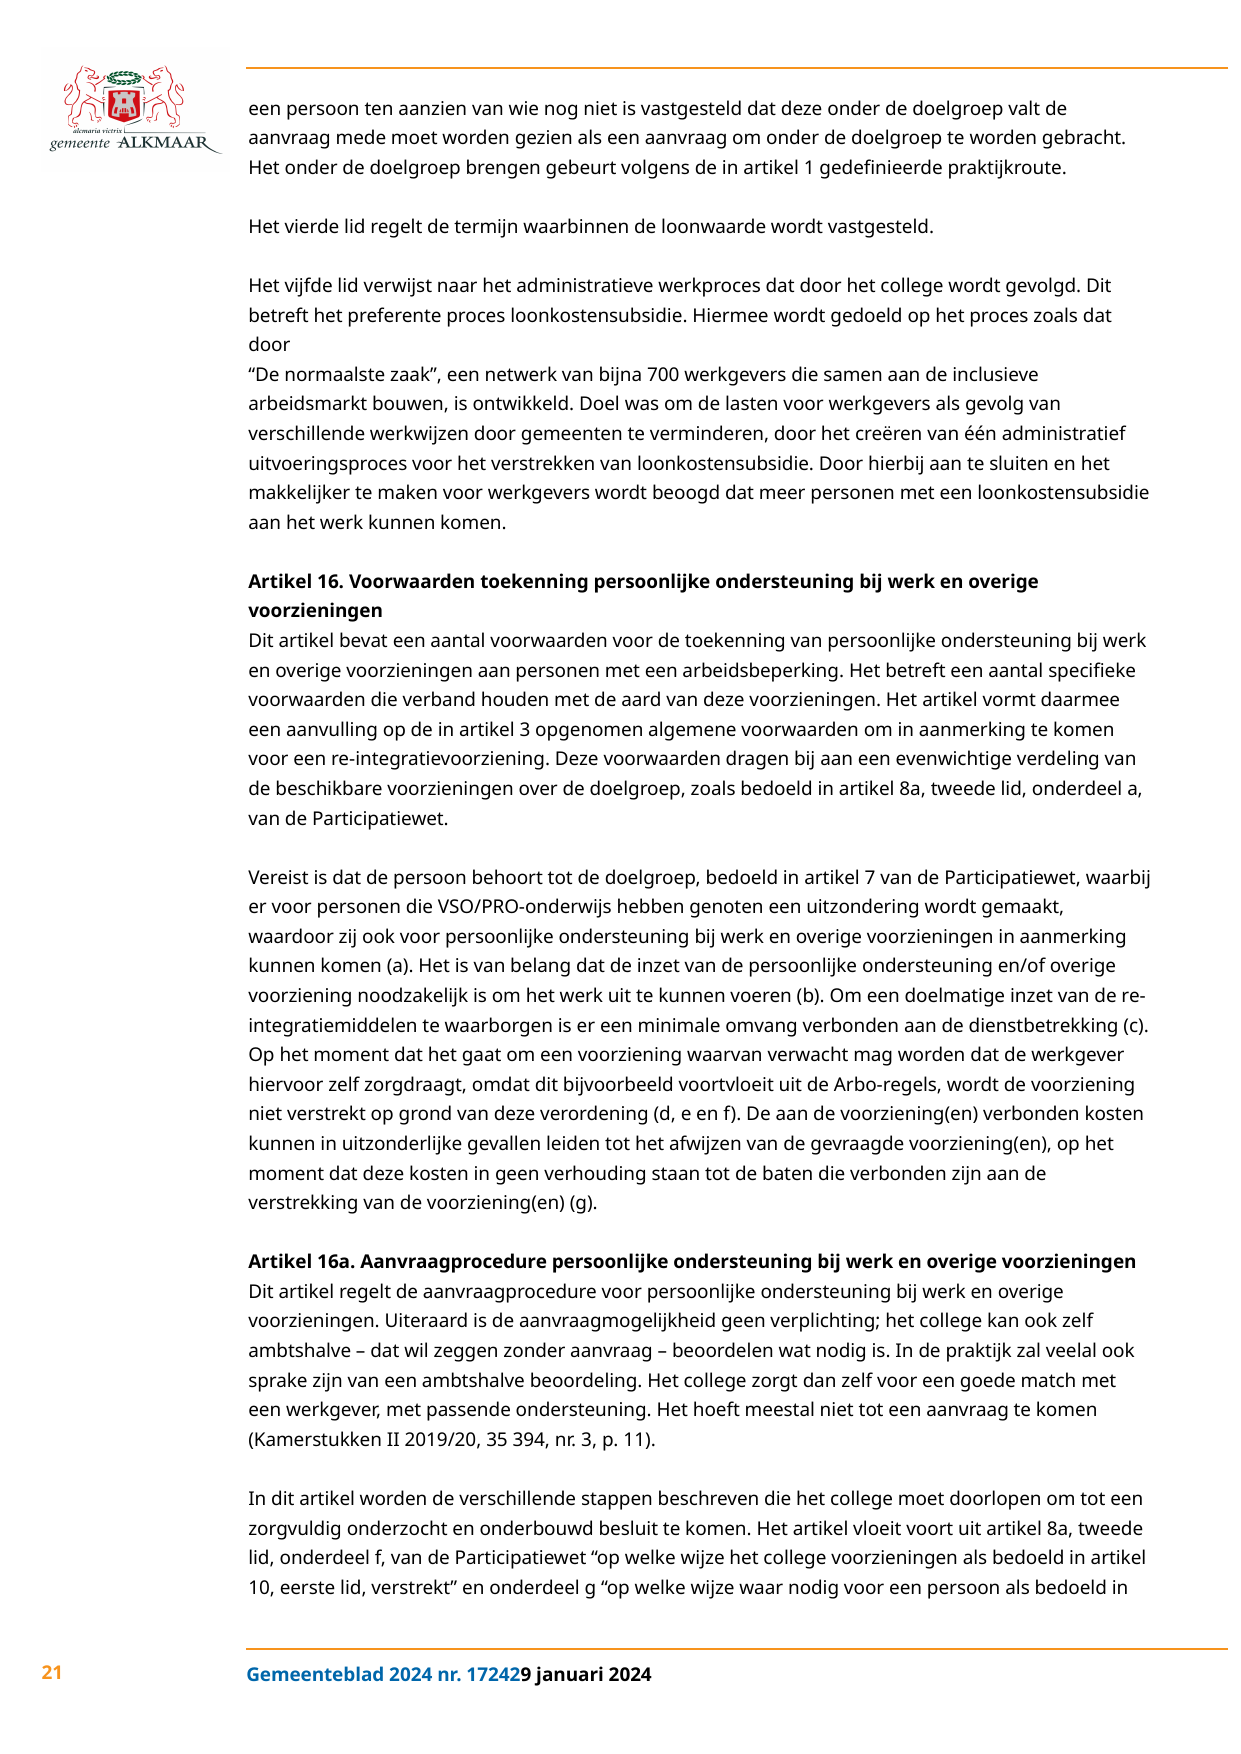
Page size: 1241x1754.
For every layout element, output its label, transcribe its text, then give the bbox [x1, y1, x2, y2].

text Artikel 16a. Aanvraagprocedure persoonlijke ondersteuning bij werk en overige voorzieningen [248, 1248, 1152, 1274]
picture [41, 47, 231, 172]
text Het vierde lid regelt de termijn waarbinnen de loonwaarde wordt vastgesteld. [248, 213, 1152, 239]
text Artikel 16. Voorwaarden toekenning persoonlijke ondersteuning bij werk en overige voorzieningen [248, 568, 1152, 623]
text Dit artikel bevat een aantal voorwaarden voor de toekenning van persoonlijke ondersteuning bij werk en overige voorzieningen aan personen met een arbeidsbeperking. Het betreft een aantal specifieke voorwaarden die verband houden met de aard van deze voorzieningen. Het artikel vormt daarmee een aanvulling op de in artikel 3 opgenomen algemene voorwaarden om in aanmerking te komen voor een re-integratievoorziening. Deze voorwaarden dragen bij aan een evenwichtige verdeling van de beschikbare voorzieningen over de doelgroep, zoals bedoeld in artikel 8a, tweede lid, onderdeel a, van de Participatiewet. [248, 627, 1152, 831]
text Vereist is dat de persoon behoort tot de doelgroep, bedoeld in artikel 7 van de Participatiewet, waarbij er voor personen die VSO/PRO-onderwijs hebben genoten een uitzondering wordt gemaakt, waardoor zij ook voor persoonlijke ondersteuning bij werk en overige voorzieningen in aanmerking kunnen komen (a). Het is van belang dat de inzet van de persoonlijke ondersteuning en/of overige voorziening noodzakelijk is om het werk uit te kunnen voeren (b). Om een doelmatige inzet van de re-integratiemiddelen te waarborgen is er een minimale omvang verbonden aan de dienstbetrekking (c). Op het moment dat het gaat om een voorziening waarvan verwacht mag worden dat de werkgever hiervoor zelf zorgdraagt, omdat dit bijvoorbeeld voortvloeit uit de Arbo-regels, wordt de voorziening niet verstrekt op grond van deze verordening (d, e en f). De aan de voorziening(en) verbonden kosten kunnen in uitzonderlijke gevallen leiden tot het afwijzen van de gevraagde voorziening(en), op het moment dat deze kosten in geen verhouding staan tot de baten die verbonden zijn aan de verstrekking van de voorziening(en) (g). [248, 864, 1152, 1215]
text Het vijfde lid verwijst naar het administratieve werkproces dat door het college wordt gevolgd. Dit betreft het preferente proces loonkostensubsidie. Hiermee wordt gedoeld op het proces zoals dat door [248, 272, 1152, 357]
text Dit artikel regelt de aanvraagprocedure voor persoonlijke ondersteuning bij werk en overige voorzieningen. Uiteraard is de aanvraagmogelijkheid geen verplichting; het college kan ook zelf ambtshalve – dat wil zeggen zonder aanvraag – beoordelen wat nodig is. In de praktijk zal veelal ook sprake zijn van een ambtshalve beoordeling. Het college zorgt dan zelf voor een goede match met een werkgever, met passende ondersteuning. Het hoeft meestal niet tot een aanvraag te komen (Kamerstukken II 2019/20, 35 394, nr. 3, p. 11). [248, 1278, 1152, 1452]
text In dit artikel worden de verschillende stappen beschreven die het college moet doorlopen om tot een zorgvuldig onderzocht en onderbouwd besluit te komen. Het artikel vloeit voort uit artikel 8a, tweede lid, onderdeel f, van de Participatiewet “op welke wijze het college voorzieningen als bedoeld in artikel 10, eerste lid, verstrekt” en onderdeel g “op welke wijze waar nodig voor een persoon als bedoeld in [248, 1485, 1152, 1600]
text “De normaalste zaak”, een netwerk van bijna 700 werkgevers die samen aan de inclusieve arbeidsmarkt bouwen, is ontwikkeld. Doel was om de lasten voor werkgevers als gevolg van verschillende werkwijzen door gemeenten te verminderen, door het creëren van één administratief uitvoeringsproces voor het verstrekken van loonkostensubsidie. Door hierbij aan te sluiten en het makkelijker te maken voor werkgevers wordt beoogd dat meer personen met een loonkostensubsidie aan het werk kunnen komen. [248, 361, 1152, 535]
text een persoon ten aanzien van wie nog niet is vastgesteld dat deze onder de doelgroep valt de aanvraag mede moet worden gezien als een aanvraag om onder de doelgroep te worden gebracht. Het onder de doelgroep brengen gebeurt volgens de in artikel 1 gedefinieerde praktijkroute. [248, 95, 1152, 180]
